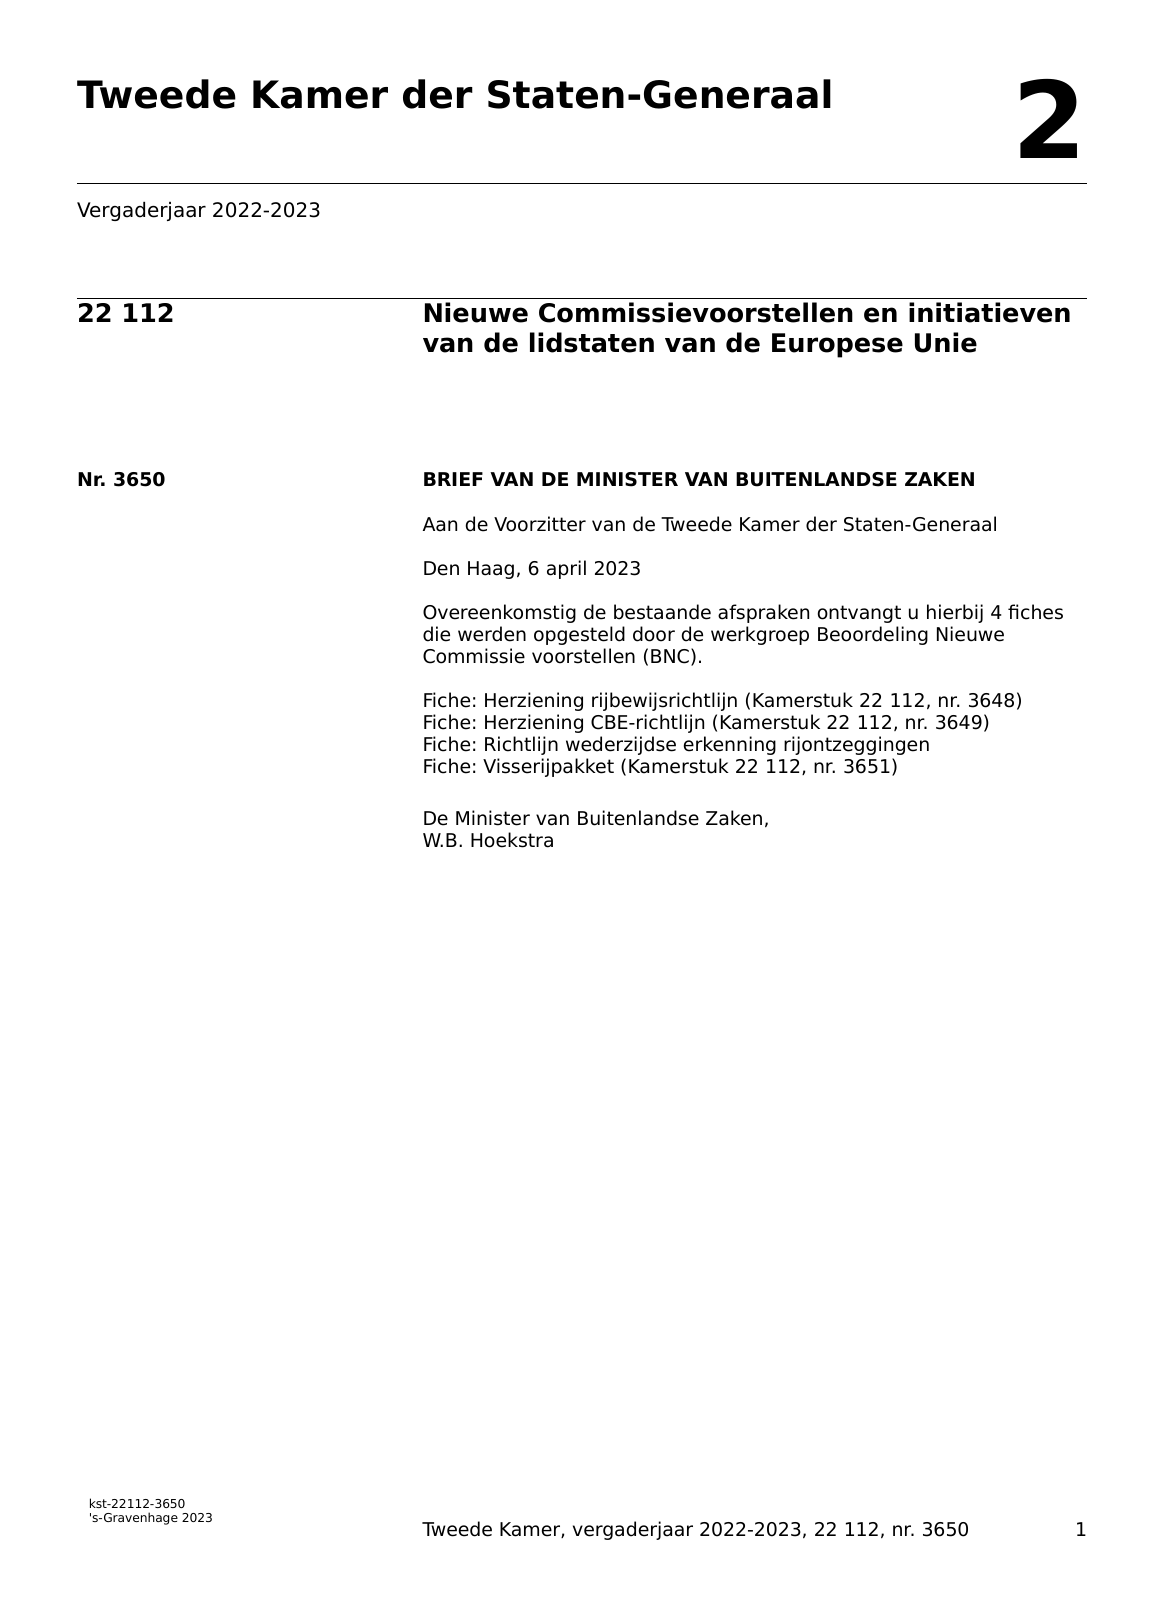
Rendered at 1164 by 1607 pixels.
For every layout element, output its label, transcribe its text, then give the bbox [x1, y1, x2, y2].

text Aan de Voorzitter van de Tweede Kamer der Staten-Generaal [422, 513, 1087, 536]
text 's-Gravenhage 2023 [88, 1511, 323, 1525]
text Overeenkomstig de bestaande afspraken ontvangt u hierbij 4 fiches die werden opgesteld door de werkgroep Beoordeling Nieuwe Commissie voorstellen (BNC). [422, 602, 1087, 668]
table_header Tweede Kamer der Staten-Generaal [77, 59, 886, 183]
subtitle 22 112 Nieuwe Commissievoorstellen en initiatieven van de lidstaten van de Europese Unie [77, 299, 1087, 358]
text kst-22112-3650 [88, 1497, 323, 1511]
table_cell Vergaderjaar 2022-2023 [77, 184, 1087, 298]
text Fiche: Visserijpakket (Kamerstuk 22 112, nr. 3651) [422, 756, 1087, 778]
text Fiche: Richtlijn wederzijdse erkenning rijontzeggingen [422, 734, 1087, 756]
text Den Haag, 6 april 2023 [422, 558, 1087, 580]
text Fiche: Herziening CBE-richtlijn (Kamerstuk 22 112, nr. 3649) [422, 712, 1087, 734]
table_header 2 [886, 59, 1087, 183]
text Fiche: Herziening rijbewijsrichtlijn (Kamerstuk 22 112, nr. 3648) [422, 690, 1087, 712]
subtitle Nr. 3650 BRIEF VAN DE MINISTER VAN BUITENLANDSE ZAKEN [77, 469, 1087, 491]
text De Minister van Buitenlandse Zaken, W.B. Hoekstra [422, 808, 1087, 852]
